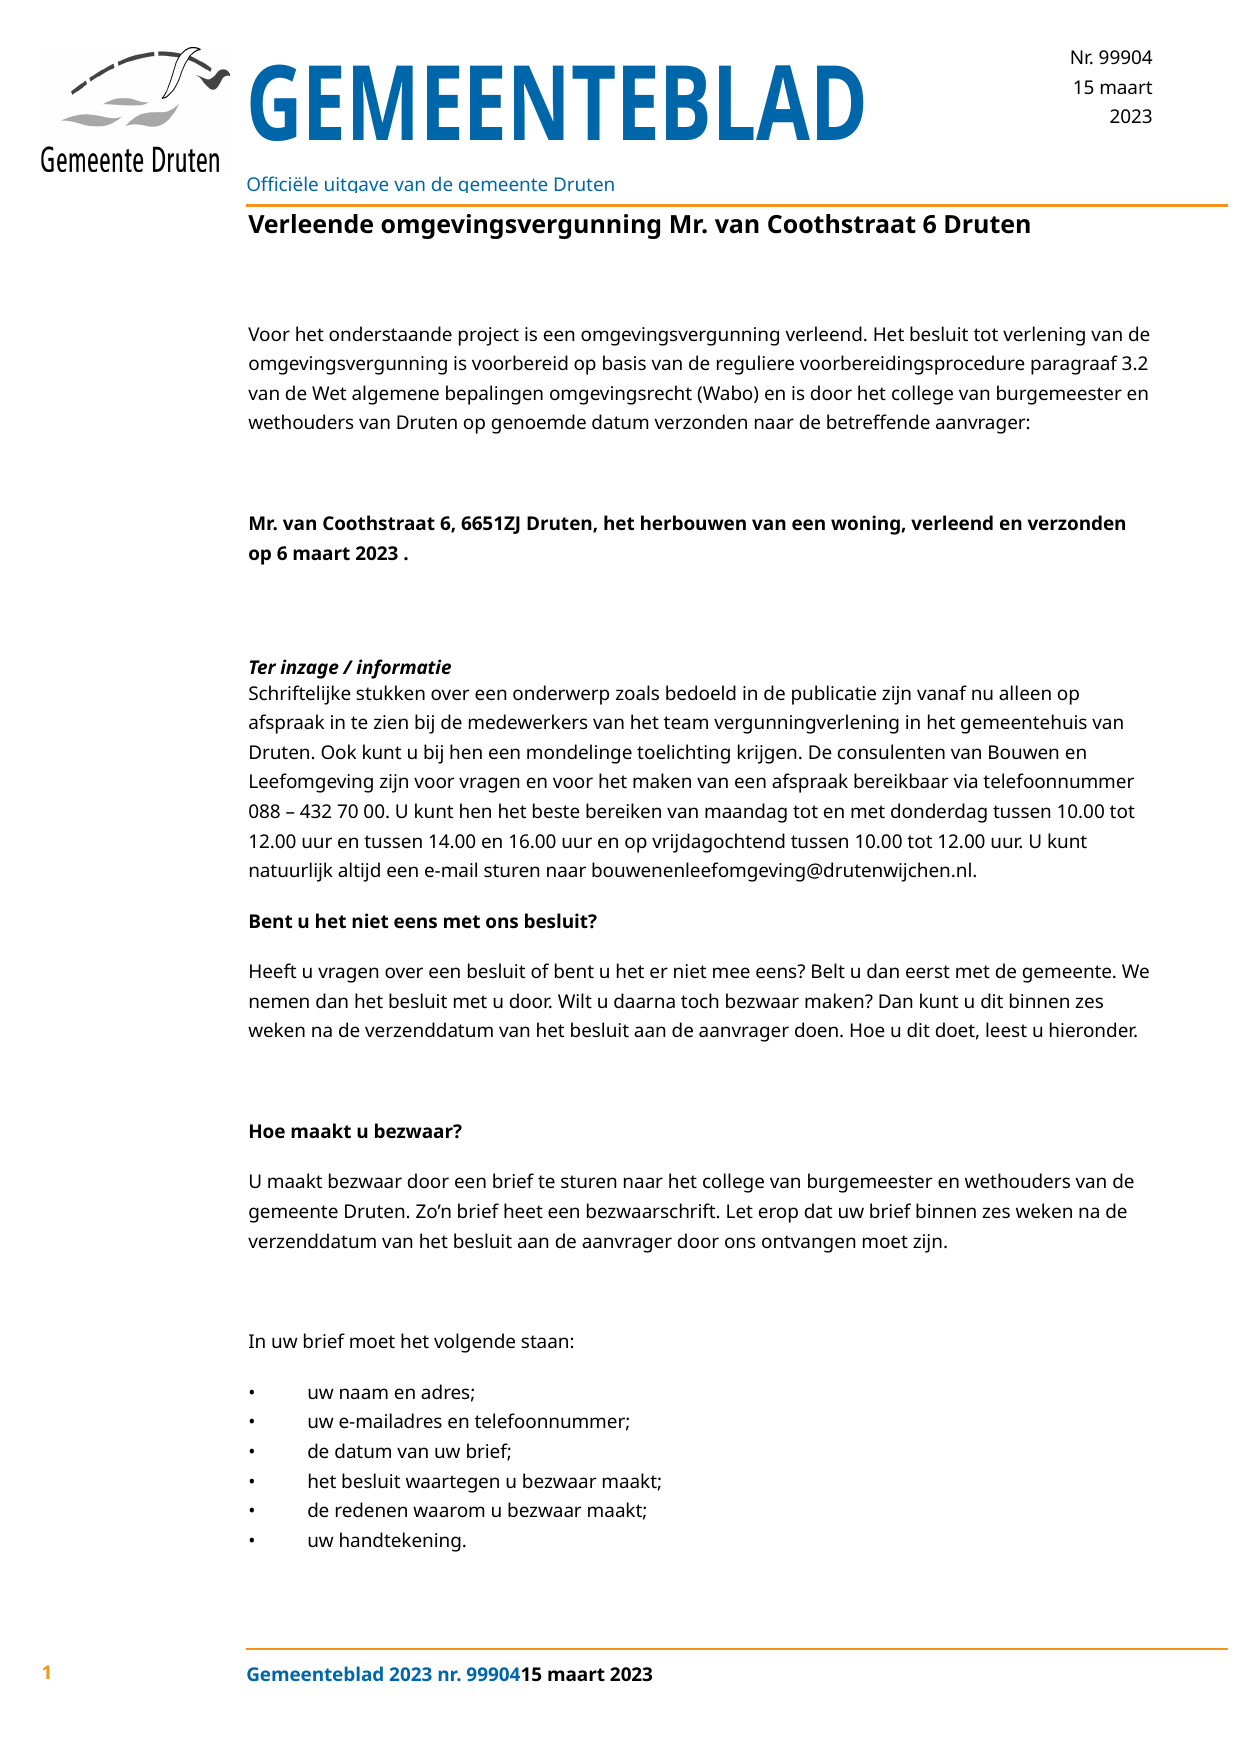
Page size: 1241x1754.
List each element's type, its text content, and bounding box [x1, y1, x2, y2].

list uw handtekening. [248, 1527, 1152, 1553]
list uw naam en adres; [248, 1379, 1152, 1405]
text Voor het onderstaande project is een omgevingsvergunning verleend. Het besluit tot verlening van de omgevingsvergunning is voorbereid op basis van de reguliere voorbereidingsprocedure paragraaf 3.2 van de Wet algemene bepalingen omgevingsrecht (Wabo) en is door het college van burgemeester en wethouders van Druten op genoemde datum verzonden naar de betreffende aanvrager: [248, 321, 1152, 435]
text Heeft u vragen over een besluit of bent u het er niet mee eens? Belt u dan eerst met de gemeente. We nemen dan het besluit met u door. Wilt u daarna toch bezwaar maken? Dan kunt u dit binnen zes weken na de verzenddatum van het besluit aan de aanvrager doen. Hoe u dit doet, leest u hieronder. [248, 958, 1152, 1043]
list het besluit waartegen u bezwaar maakt; [248, 1468, 1152, 1494]
text Hoe maakt u bezwaar? [248, 1118, 1152, 1144]
list uw e-mailadres en telefoonnummer; [248, 1409, 1152, 1434]
text Bent u het niet eens met ons besluit? [248, 908, 1152, 934]
picture [41, 47, 231, 172]
text Ter inzage / informatie [248, 654, 1152, 680]
list de redenen waarom u bezwaar maakt; [248, 1497, 1152, 1523]
text Schriftelijke stukken over een onderwerp zoals bedoeld in de publicatie zijn vanaf nu alleen op afspraak in te zien bij de medewerkers van het team vergunningverlening in het gemeentehuis van Druten. Ook kunt u bij hen een mondelinge toelichting krijgen. De consulenten van Bouwen en Leefomgeving zijn voor vragen en voor het maken van een afspraak bereikbaar via telefoonnummer 088 – 432 70 00. U kunt hen het beste bereiken van maandag tot en met donderdag tussen 10.00 tot 12.00 uur en tussen 14.00 en 16.00 uur en op vrijdagochtend tussen 10.00 tot 12.00 uur. U kunt natuurlijk altijd een e-mail sturen naar bouwenenleefomgeving@drutenwijchen.nl. [248, 680, 1152, 883]
list de datum van uw brief; [248, 1438, 1152, 1464]
text In uw brief moet het volgende staan: [248, 1329, 1152, 1354]
text Verleende omgevingsvergunning Mr. van Coothstraat 6 Druten [248, 207, 1152, 241]
text U maakt bezwaar door een brief te sturen naar het college van burgemeester en wethouders van de gemeente Druten. Zo’n brief heet een bezwaarschrift. Let erop dat uw brief binnen zes weken na de verzenddatum van het besluit aan de aanvrager door ons ontvangen moet zijn. [248, 1169, 1152, 1254]
text Mr. van Coothstraat 6, 6651ZJ Druten, het herbouwen van een woning, verleend en verzonden op 6 maart 2023 . [248, 510, 1152, 566]
